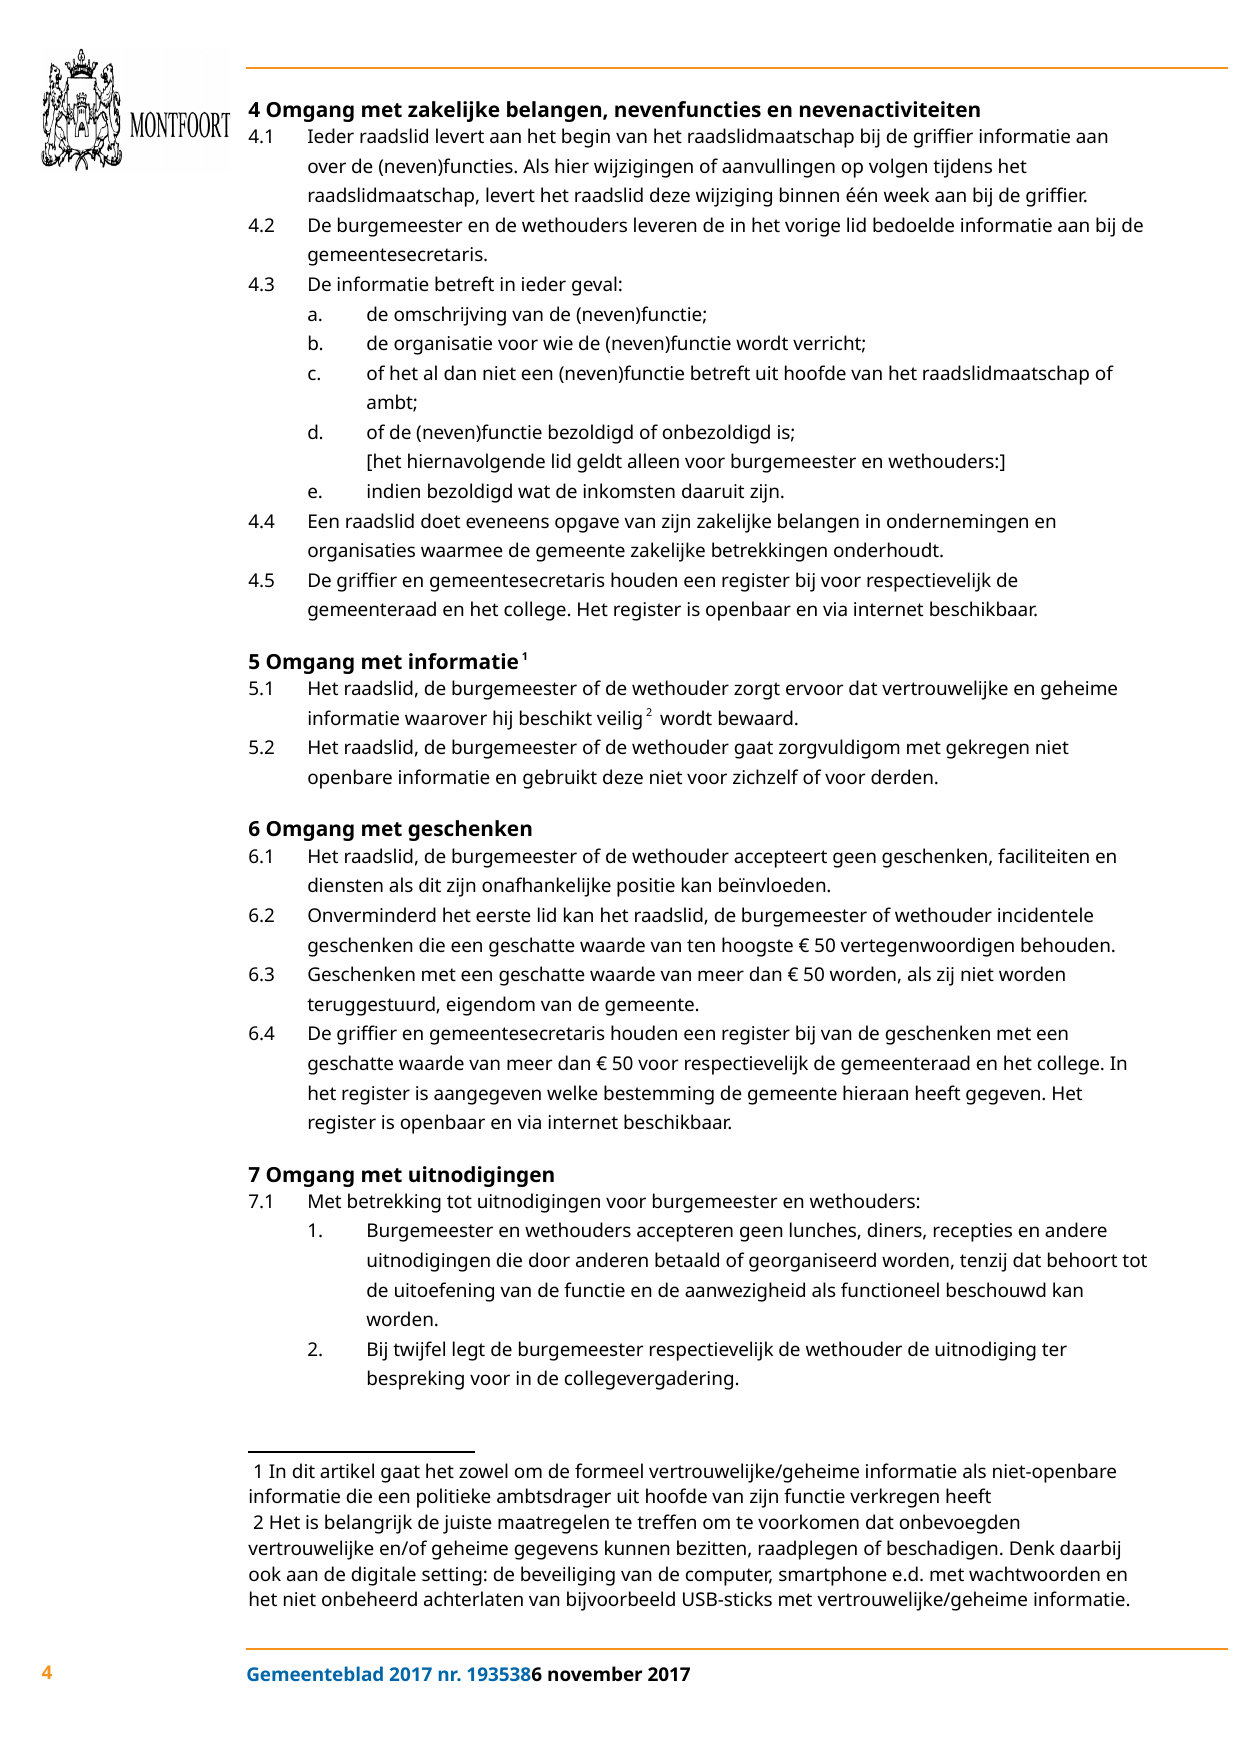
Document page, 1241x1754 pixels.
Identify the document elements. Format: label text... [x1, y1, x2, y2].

list Onverminderd het eerste lid kan het raadslid, de burgemeester of wethouder incidentele geschenken die een geschatte waarde van ten hoogste € 50 vertegenwoordigen behouden. [248, 902, 1152, 957]
list de omschrijving van de (neven)functie; [307, 301, 1152, 326]
list Het raadslid, de burgemeester of de wethouder gaat zorgvuldigom met gekregen niet openbare informatie en gebruikt deze niet voor zichzelf of voor derden. [248, 734, 1152, 790]
list [het hiernavolgende lid geldt alleen voor burgemeester en wethouders:] [307, 449, 1152, 474]
text 7 Omgang met uitnodigingen [248, 1160, 1152, 1188]
list De griffier en gemeentesecretaris houden een register bij voor respectievelijk de gemeenteraad en het college. Het register is openbaar en via internet beschikbaar. [248, 567, 1152, 622]
list de organisatie voor wie de (neven)functie wordt verricht; [307, 330, 1152, 356]
list Met betrekking tot uitnodigingen voor burgemeester en wethouders: [248, 1188, 1152, 1214]
list of de (neven)functie bezoldigd of onbezoldigd is; [307, 419, 1152, 445]
list Het raadslid, de burgemeester of de wethouder accepteert geen geschenken, faciliteiten en diensten als dit zijn onafhankelijke positie kan beïnvloeden. [248, 843, 1152, 898]
text 5 Omgang met informatie [248, 647, 1152, 675]
text 6 Omgang met geschenken [248, 814, 1152, 843]
list De burgemeester en de wethouders leveren de in het vorige lid bedoelde informatie aan bij de gemeentesecretaris. [248, 212, 1152, 267]
list of het al dan niet een (neven)functie betreft uit hoofde van het raadslidmaatschap of ambt; [307, 360, 1152, 415]
list Bij twijfel legt de burgemeester respectievelijk de wethouder de uitnodiging ter bespreking voor in de collegevergadering. [307, 1336, 1152, 1391]
list Ieder raadslid levert aan het begin van het raadslidmaatschap bij de griffier informatie aan over de (neven)functies. Als hier wijzigingen of aanvullingen op volgen tijdens het raadslidmaatschap, levert het raadslid deze wijziging binnen één week aan bij de griffier. [248, 123, 1152, 208]
list Het is belangrijk de juiste maatregelen te treffen om te voorkomen dat onbevoegden vertrouwelijke en/of geheime gegevens kunnen bezitten, raadplegen of beschadigen. Denk daarbij ook aan de digitale setting: de beveiliging van de computer, smartphone e.d. met wachtwoorden en het niet onbeheerd achterlaten van bijvoorbeeld USB-sticks met vertrouwelijke/geheime informatie. [248, 1509, 1152, 1612]
picture [41, 47, 231, 172]
list indien bezoldigd wat de inkomsten daaruit zijn. [307, 478, 1152, 504]
list De griffier en gemeentesecretaris houden een register bij van de geschenken met een geschatte waarde van meer dan € 50 voor respectievelijk de gemeenteraad en het college. In het register is aangegeven welke bestemming de gemeente hieraan heeft gegeven. Het register is openbaar en via internet beschikbaar. [248, 1021, 1152, 1135]
list De informatie betreft in ieder geval: [248, 271, 1152, 297]
list Geschenken met een geschatte waarde van meer dan € 50 worden, als zij niet worden teruggestuurd, eigendom van de gemeente. [248, 961, 1152, 1017]
list Het raadslid, de burgemeester of de wethouder zorgt ervoor dat vertrouwelijke en geheime informatie waarover hij beschikt veilig wordt bewaard. [248, 675, 1152, 731]
text 4 Omgang met zakelijke belangen, nevenfuncties en nevenactiviteiten [248, 95, 1152, 123]
text In dit artikel gaat het zowel om de formeel vertrouwelijke/geheime informatie als niet-openbare informatie die een politieke ambtsdrager uit hoofde van zijn functie verkregen heeft [248, 1458, 1152, 1509]
list Burgemeester en wethouders accepteren geen lunches, diners, recepties en andere uitnodigingen die door anderen betaald of georganiseerd worden, tenzij dat behoort tot de uitoefening van de functie en de aanwezigheid als functioneel beschouwd kan worden. [307, 1218, 1152, 1332]
list Een raadslid doet eveneens opgave van zijn zakelijke belangen in ondernemingen en organisaties waarmee de gemeente zakelijke betrekkingen onderhoudt. [248, 508, 1152, 563]
